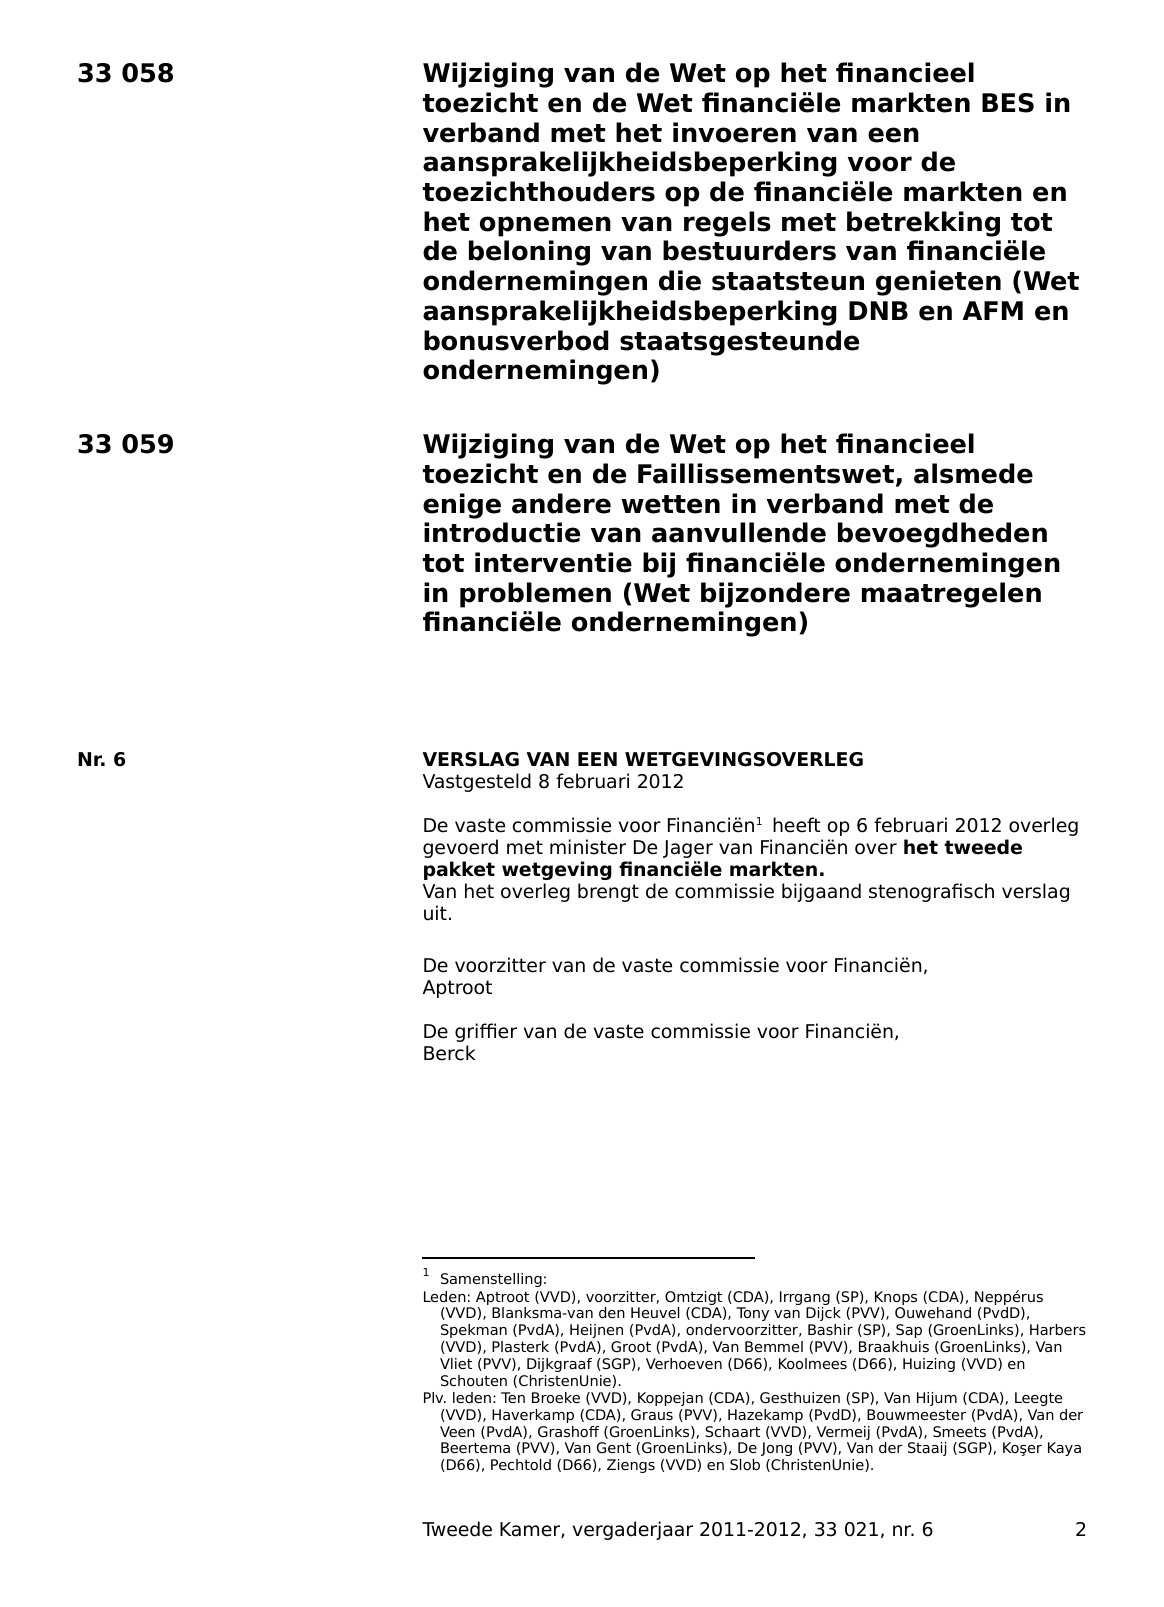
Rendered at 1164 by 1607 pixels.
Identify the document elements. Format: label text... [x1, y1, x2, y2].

text De vaste commissie voor Financiën heeft op 6 februari 2012 overleg gevoerd met minister De Jager van Financiën over het tweede pakket wetgeving financiële markten. [422, 815, 1087, 881]
text De voorzitter van de vaste commissie voor Financiën, Aptroot [422, 955, 1087, 999]
subtitle 33 058 Wijziging van de Wet op het financieel toezicht en de Wet financiële markten BES in verband met het invoeren van een aansprakelijkheidsbeperking voor de toezichthouders op de financiële markten en het opnemen van regels met betrekking tot de beloning van bestuurders van financiële ondernemingen die staatsteun genieten (Wet aansprakelijkheidsbeperking DNB en AFM en bonusverbod staatsgesteunde ondernemingen) [77, 59, 1087, 386]
text Vastgesteld 8 februari 2012 [422, 771, 1087, 793]
subtitle 33 059 Wijziging van de Wet op het financieel toezicht en de Faillissementswet, alsmede enige andere wetten in verband met de introductie van aanvullende bevoegdheden tot interventie bij financiële ondernemingen in problemen (Wet bijzondere maatregelen financiële ondernemingen) [77, 430, 1087, 638]
text Plv. leden: Ten Broeke (VVD), Koppejan (CDA), Gesthuizen (SP), Van Hijum (CDA), Leegte (VVD), Haverkamp (CDA), Graus (PVV), Hazekamp (PvdD), Bouwmeester (PvdA), Van der Veen (PvdA), Grashoff (GroenLinks), Schaart (VVD), Vermeij (PvdA), Smeets (PvdA), Beertema (PVV), Van Gent (GroenLinks), De Jong (PVV), Van der Staaij (SGP), Koşer Kaya (D66), Pechtold (D66), Ziengs (VVD) en Slob (ChristenUnie). [422, 1390, 1087, 1474]
text Samenstelling: [422, 1267, 1087, 1289]
subtitle Nr. 6 VERSLAG VAN EEN WETGEVINGSOVERLEG [77, 749, 1087, 771]
text Van het overleg brengt de commissie bijgaand stenografisch verslag uit. [422, 881, 1087, 925]
text De griffier van de vaste commissie voor Financiën, Berck [422, 1021, 1087, 1065]
text Leden: Aptroot (VVD), voorzitter, Omtzigt (CDA), Irrgang (SP), Knops (CDA), Neppérus (VVD), Blanksma-van den Heuvel (CDA), Tony van Dijck (PVV), Ouwehand (PvdD), Spekman (PvdA), Heijnen (PvdA), ondervoorzitter, Bashir (SP), Sap (GroenLinks), Harbers (VVD), Plasterk (PvdA), Groot (PvdA), Van Bemmel (PVV), Braakhuis (GroenLinks), Van Vliet (PVV), Dijkgraaf (SGP), Verhoeven (D66), Koolmees (D66), Huizing (VVD) en Schouten (ChristenUnie). [422, 1289, 1087, 1390]
